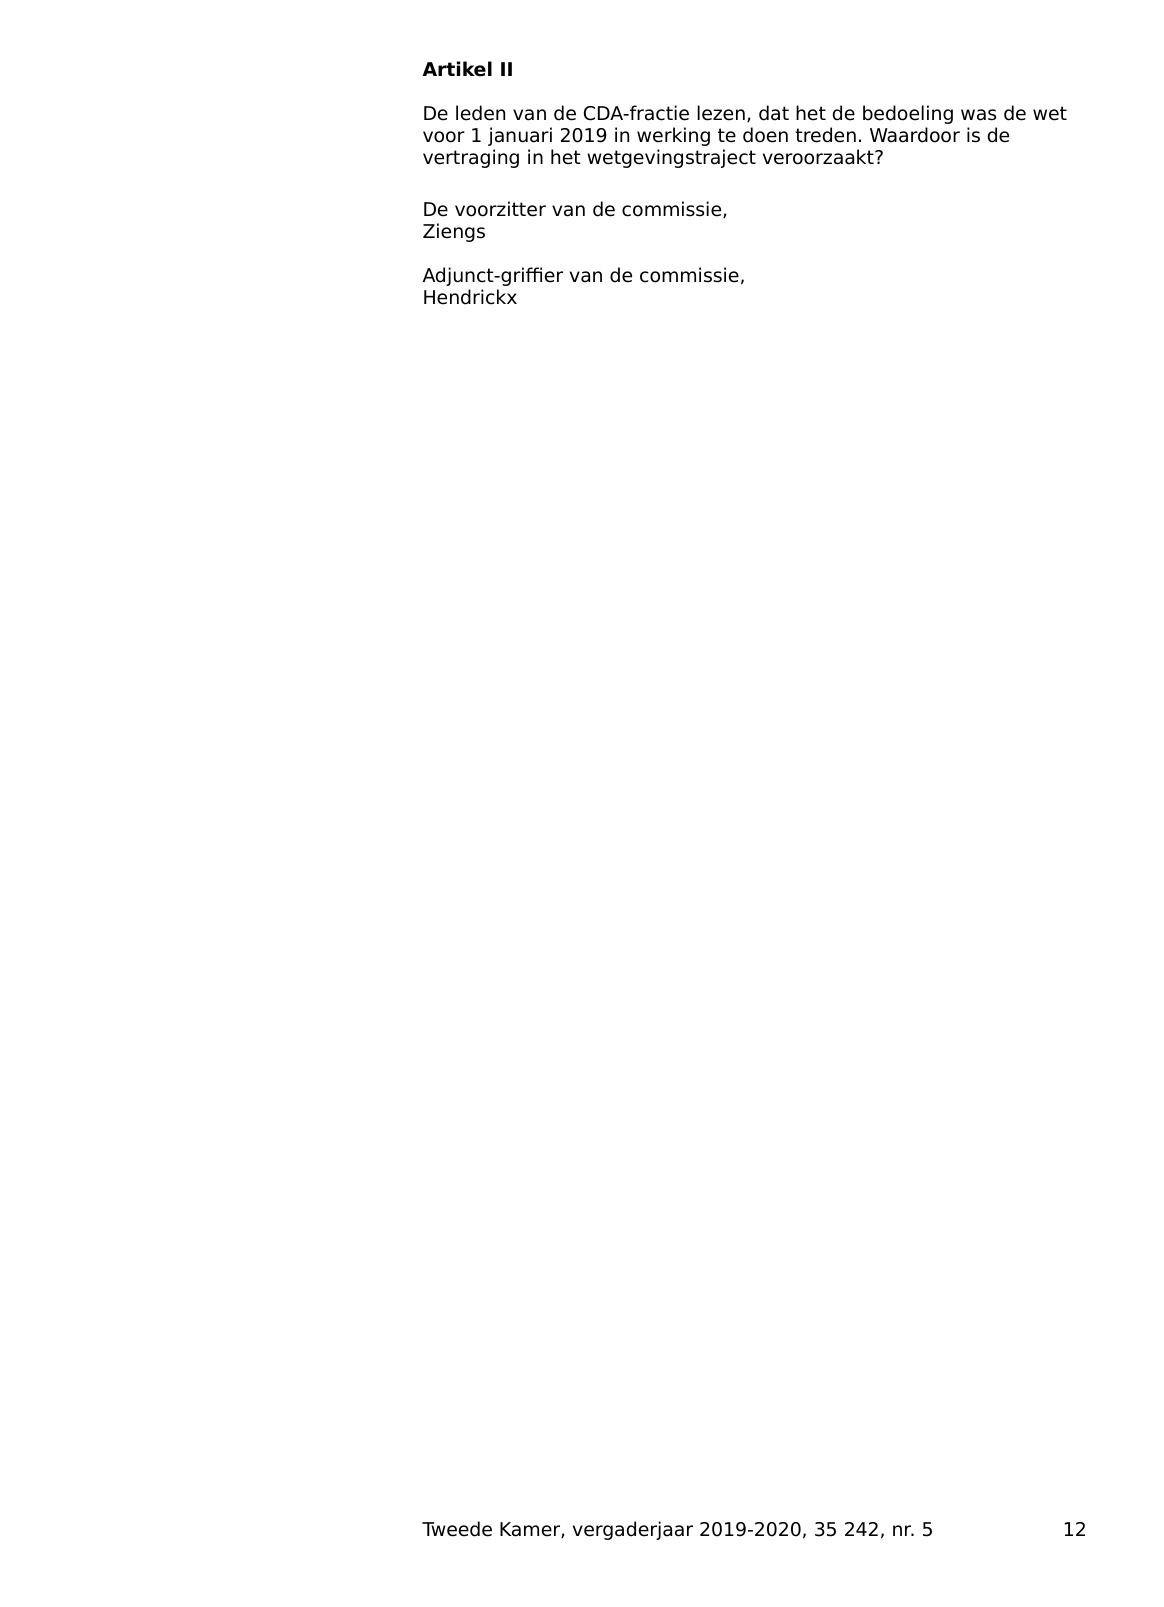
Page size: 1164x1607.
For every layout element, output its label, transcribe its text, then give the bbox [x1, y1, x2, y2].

text De leden van de CDA-fractie lezen, dat het de bedoeling was de wet voor 1 januari 2019 in werking te doen treden. Waardoor is de vertraging in het wetgevingstraject veroorzaakt? [422, 103, 1087, 169]
subtitle Artikel II [422, 59, 1087, 81]
text Adjunct-griffier van de commissie, Hendrickx [422, 265, 1087, 309]
text De voorzitter van de commissie, Ziengs [422, 199, 1087, 243]
